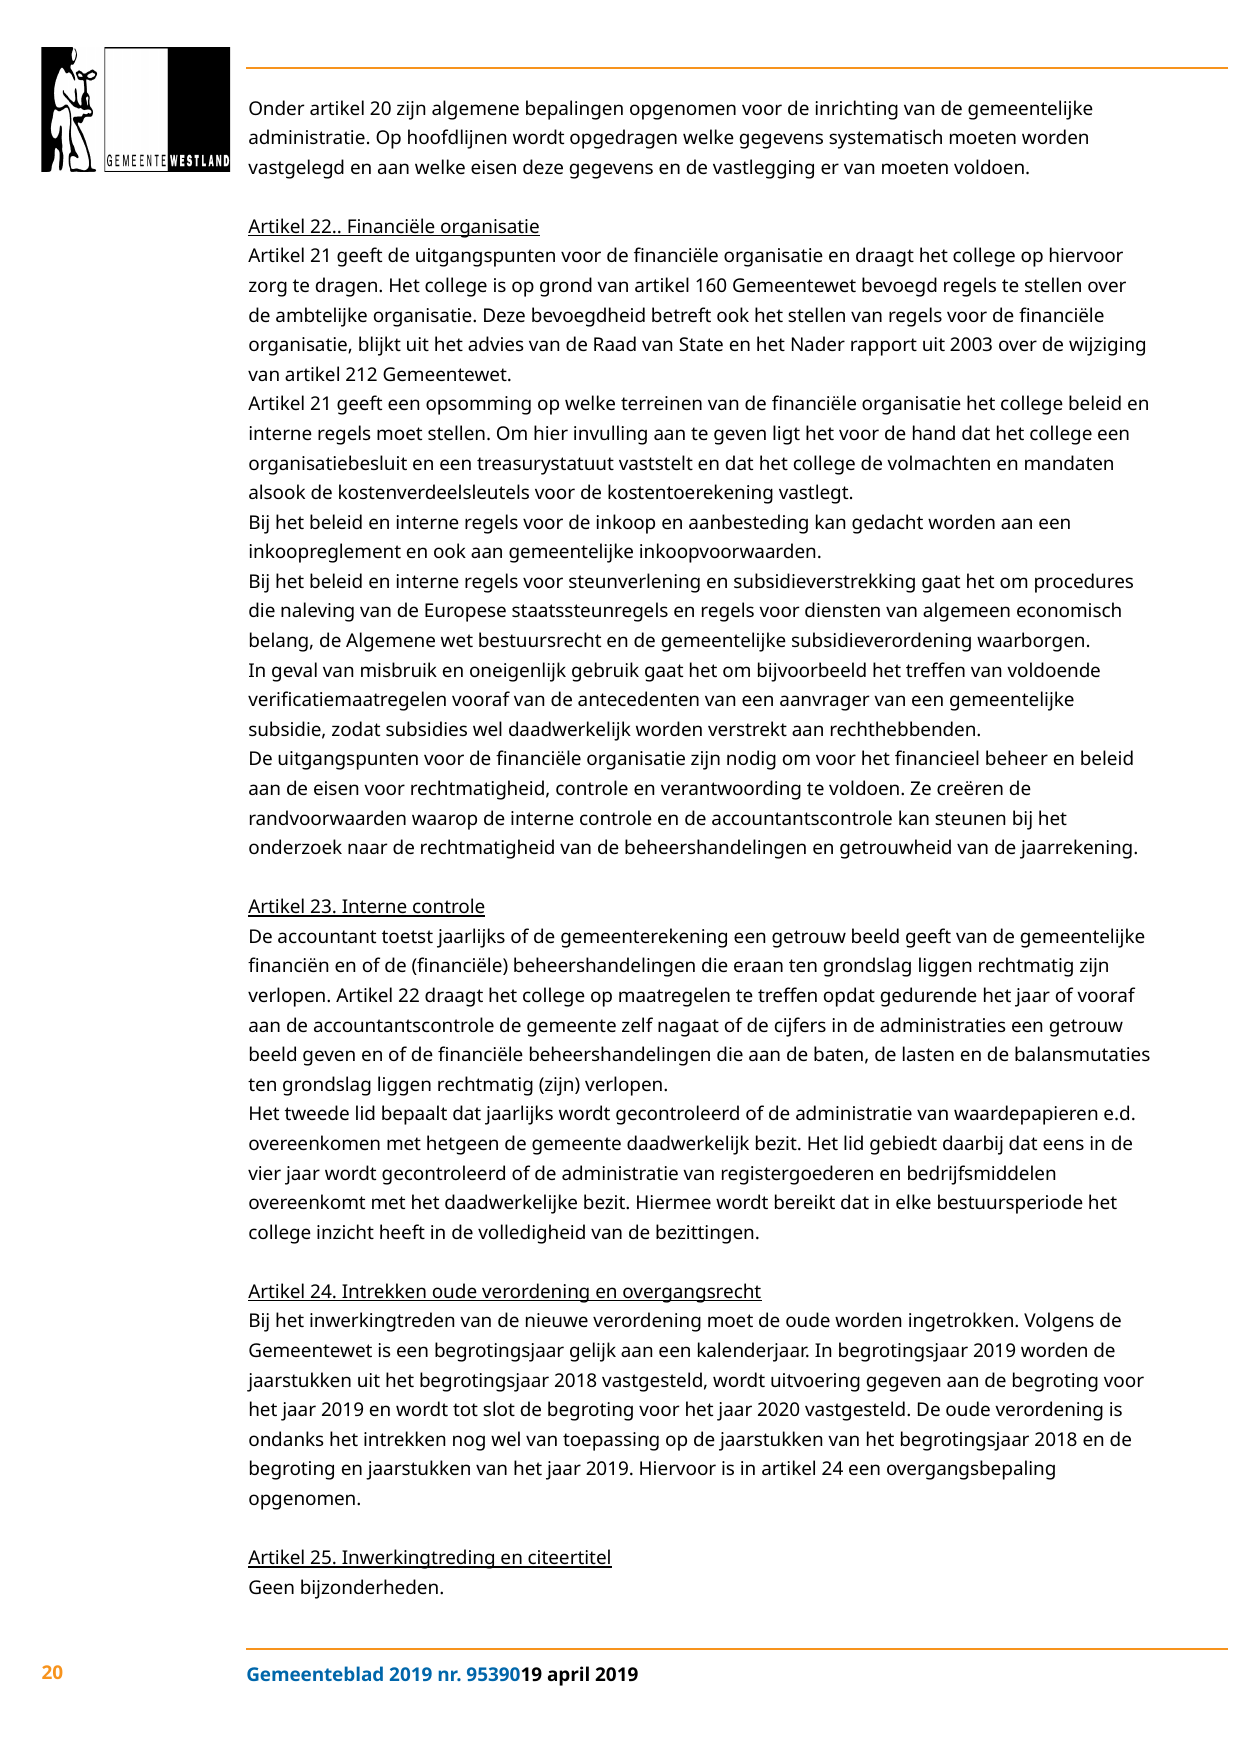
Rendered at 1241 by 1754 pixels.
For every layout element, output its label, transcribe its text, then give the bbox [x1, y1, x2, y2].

text In geval van misbruik en oneigenlijk gebruik gaat het om bijvoorbeeld het treffen van voldoende verificatiemaatregelen vooraf van de antecedenten van een aanvrager van een gemeentelijke subsidie, zodat subsidies wel daadwerkelijk worden verstrekt aan rechthebbenden. [248, 657, 1152, 742]
text De uitgangspunten voor de financiële organisatie zijn nodig om voor het financieel beheer en beleid aan de eisen voor rechtmatigheid, controle en verantwoording te voldoen. Ze creëren de randvoorwaarden waarop de interne controle en de accountantscontrole kan steunen bij het onderzoek naar de rechtmatigheid van de beheershandelingen en getrouwheid van de jaarrekening. [248, 746, 1152, 860]
text Artikel 23. Interne controle [248, 893, 1152, 919]
text Artikel 21 geeft een opsomming op welke terreinen van de financiële organisatie het college beleid en interne regels moet stellen. Om hier invulling aan te geven ligt het voor de hand dat het college een organisatiebesluit en een treasurystatuut vaststelt en dat het college de volmachten en mandaten alsook de kostenverdeelsleutels voor de kostentoerekening vastlegt. [248, 391, 1152, 505]
picture [41, 47, 231, 172]
text Bij het beleid en interne regels voor steunverlening en subsidieverstrekking gaat het om procedures die naleving van de Europese staatssteunregels en regels voor diensten van algemeen economisch belang, de Algemene wet bestuursrecht en de gemeentelijke subsidieverordening waarborgen. [248, 568, 1152, 653]
text Geen bijzonderheden. [248, 1574, 1152, 1600]
text Bij het beleid en interne regels voor de inkoop en aanbesteding kan gedacht worden aan een inkoopreglement en ook aan gemeentelijke inkoopvoorwaarden. [248, 509, 1152, 564]
text De accountant toetst jaarlijks of de gemeenterekening een getrouw beeld geeft van de gemeentelijke financiën en of de (financiële) beheershandelingen die eraan ten grondslag liggen rechtmatig zijn verlopen. Artikel 22 draagt het college op maatregelen te treffen opdat gedurende het jaar of vooraf aan de accountantscontrole de gemeente zelf nagaat of de cijfers in de administraties een getrouw beeld geven en of de financiële beheershandelingen die aan de baten, de lasten en de balansmutaties ten grondslag liggen rechtmatig (zijn) verlopen. [248, 923, 1152, 1097]
text Artikel 25. Inwerkingtreding en citeertitel [248, 1544, 1152, 1570]
text Artikel 24. Intrekken oude verordening en overgangsrecht [248, 1278, 1152, 1304]
text Het tweede lid bepaalt dat jaarlijks wordt gecontroleerd of de administratie van waardepapieren e.d. overeenkomen met hetgeen de gemeente daadwerkelijk bezit. Het lid gebiedt daarbij dat eens in de vier jaar wordt gecontroleerd of de administratie van registergoederen en bedrijfsmiddelen overeenkomt met het daadwerkelijke bezit. Hiermee wordt bereikt dat in elke bestuursperiode het college inzicht heeft in de volledigheid van de bezittingen. [248, 1101, 1152, 1245]
text Artikel 21 geeft de uitgangspunten voor de financiële organisatie en draagt het college op hiervoor zorg te dragen. Het college is op grond van artikel 160 Gemeentewet bevoegd regels te stellen over de ambtelijke organisatie. Deze bevoegdheid betreft ook het stellen van regels voor de financiële organisatie, blijkt uit het advies van de Raad van State en het Nader rapport uit 2003 over de wijziging van artikel 212 Gemeentewet. [248, 243, 1152, 387]
text Artikel 22.. Financiële organisatie [248, 213, 1152, 239]
text Bij het inwerkingtreden van de nieuwe verordening moet de oude worden ingetrokken. Volgens de Gemeentewet is een begrotingsjaar gelijk aan een kalenderjaar. In begrotingsjaar 2019 worden de jaarstukken uit het begrotingsjaar 2018 vastgesteld, wordt uitvoering gegeven aan de begroting voor het jaar 2019 en wordt tot slot de begroting voor het jaar 2020 vastgesteld. De oude verordening is ondanks het intrekken nog wel van toepassing op de jaarstukken van het begrotingsjaar 2018 en de begroting en jaarstukken van het jaar 2019. Hiervoor is in artikel 24 een overgangsbepaling opgenomen. [248, 1308, 1152, 1511]
text Onder artikel 20 zijn algemene bepalingen opgenomen voor de inrichting van de gemeentelijke administratie. Op hoofdlijnen wordt opgedragen welke gegevens systematisch moeten worden vastgelegd en aan welke eisen deze gegevens en de vastlegging er van moeten voldoen. [248, 95, 1152, 180]
